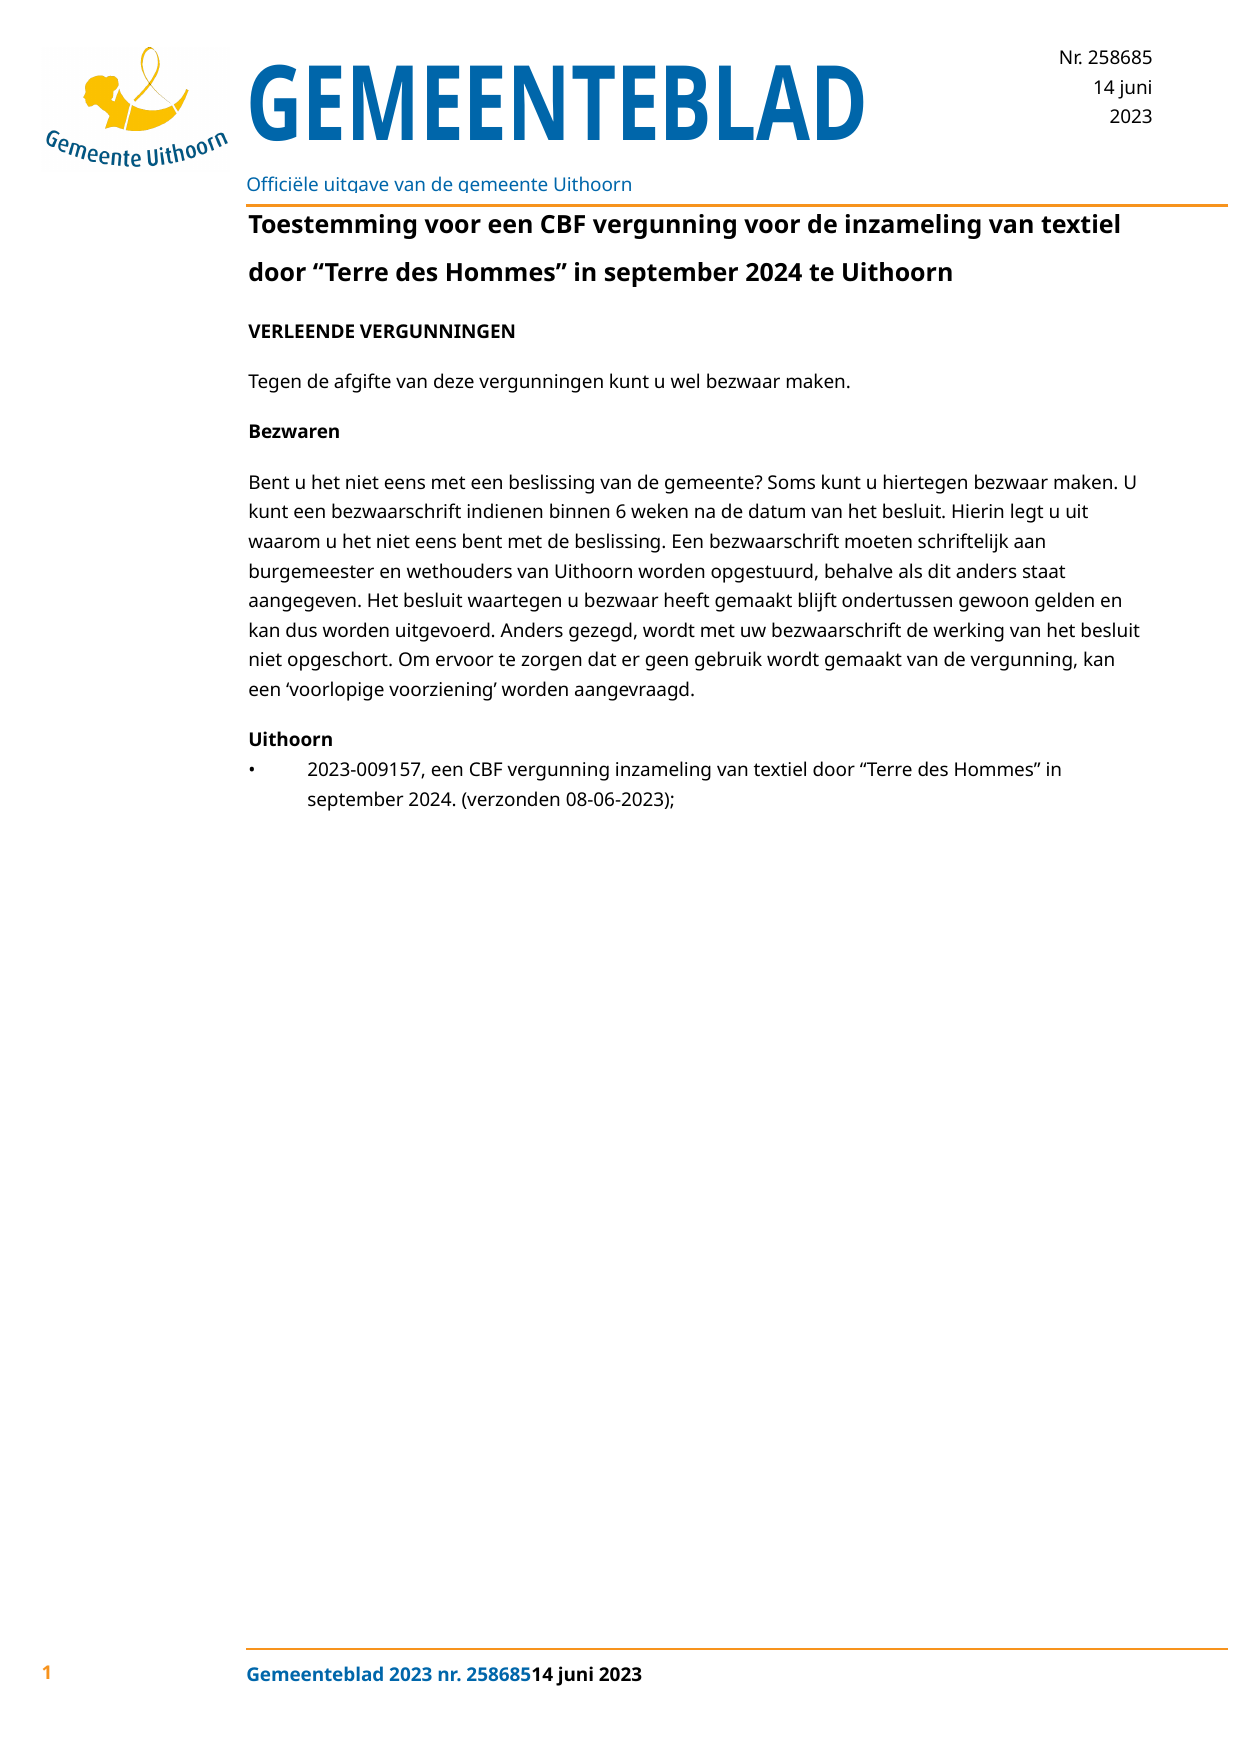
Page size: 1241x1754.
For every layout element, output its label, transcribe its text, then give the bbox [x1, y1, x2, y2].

text Toestemming voor een CBF vergunning voor de inzameling van textiel door “Terre des Hommes” in september 2024 te Uithoorn [248, 207, 1152, 288]
text Bent u het niet eens met een beslissing van de gemeente? Soms kunt u hiertegen bezwaar maken. U kunt een bezwaarschrift indienen binnen 6 weken na de datum van het besluit. Hierin legt u uit waarom u het niet eens bent met de beslissing. Een bezwaarschrift moeten schriftelijk aan burgemeester en wethouders van Uithoorn worden opgestuurd, behalve als dit anders staat aangegeven. Het besluit waartegen u bezwaar heeft gemaakt blijft ondertussen gewoon gelden en kan dus worden uitgevoerd. Anders gezegd, wordt met uw bezwaarschrift de werking van het besluit niet opgeschort. Om ervoor te zorgen dat er geen gebruik wordt gemaakt van de vergunning, kan een ‘voorlopige voorziening’ worden aangevraagd. [248, 469, 1152, 702]
text Bezwaren [248, 419, 1152, 444]
text VERLEENDE VERGUNNINGEN [248, 318, 1152, 344]
list 2023-009157, een CBF vergunning inzameling van textiel door “Terre des Hommes” in september 2024. (verzonden 08-06-2023); [248, 756, 1152, 812]
text Uithoorn [248, 727, 1152, 752]
text Tegen de afgifte van deze vergunningen kunt u wel bezwaar maken. [248, 368, 1152, 394]
picture [41, 47, 231, 172]
